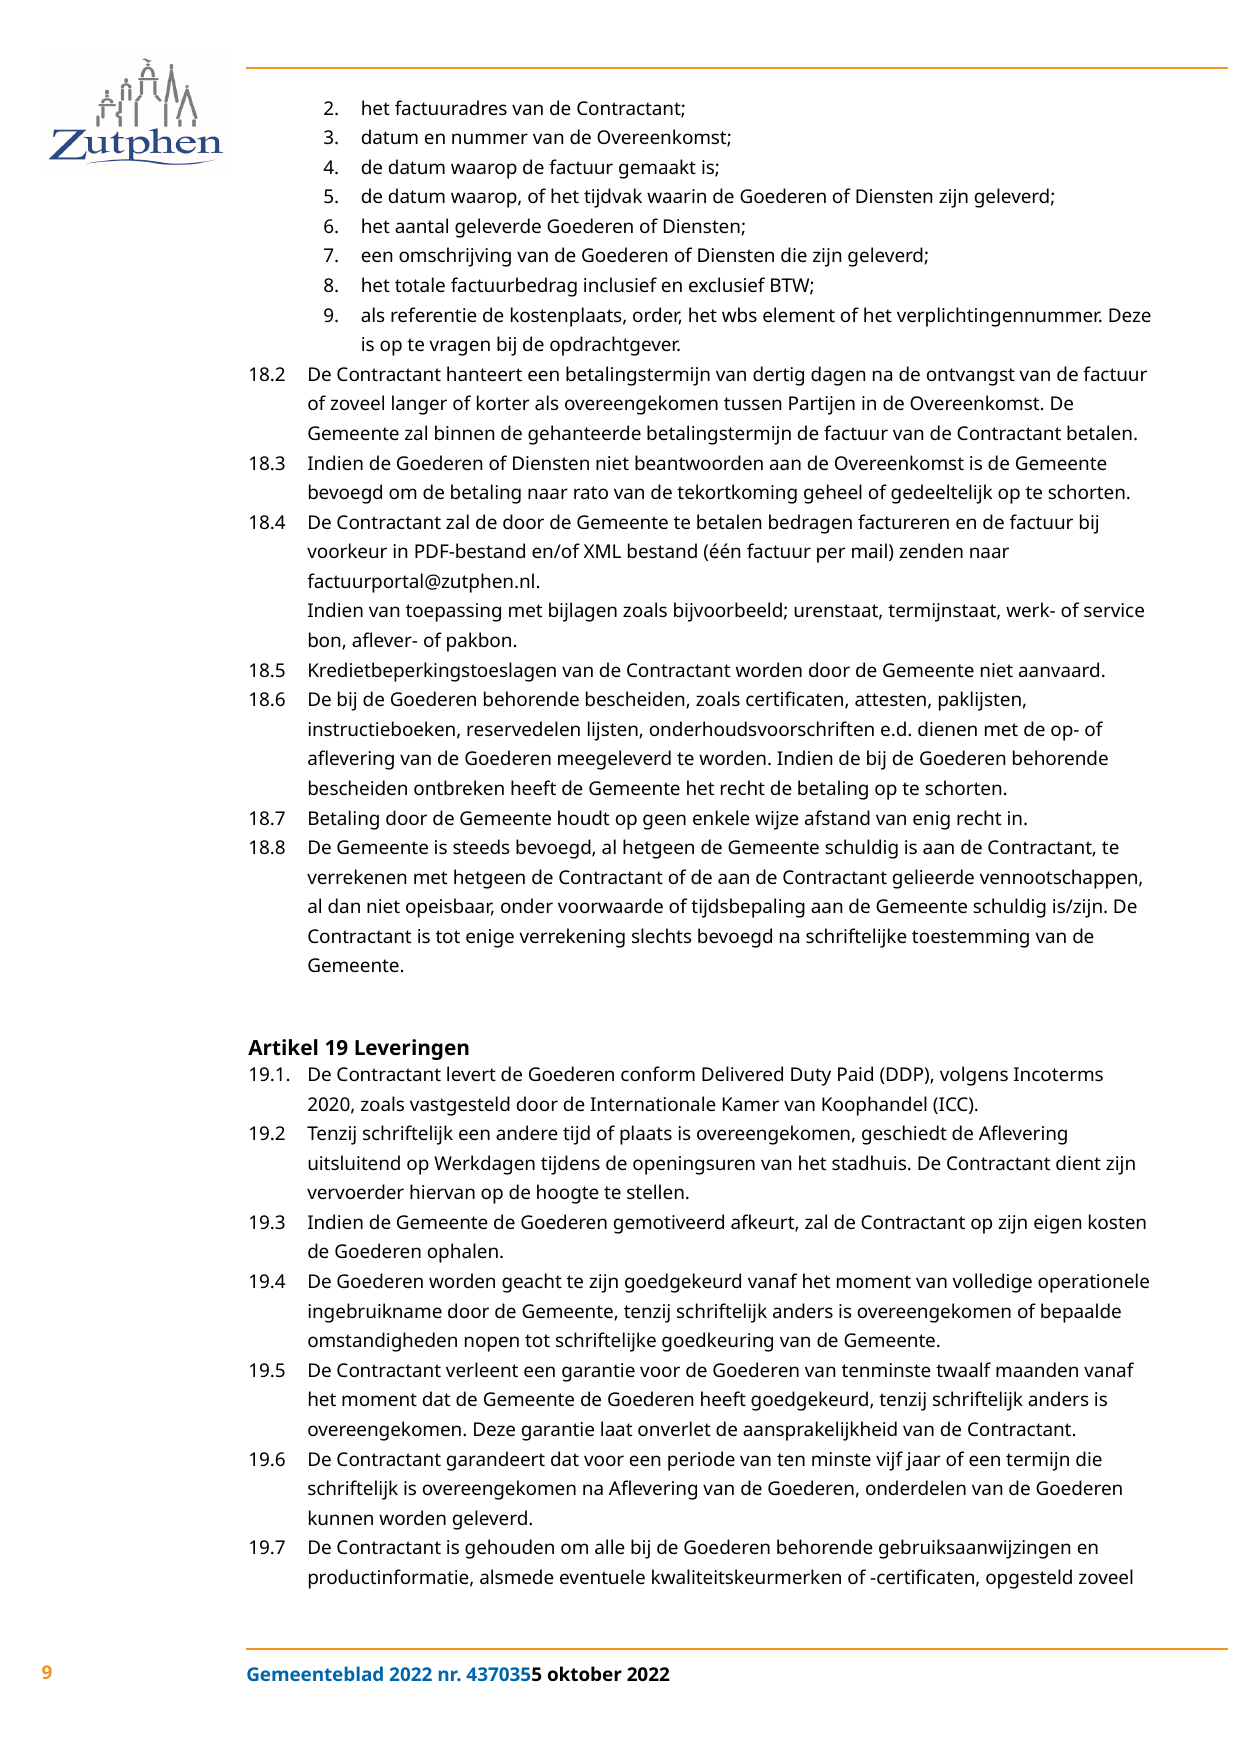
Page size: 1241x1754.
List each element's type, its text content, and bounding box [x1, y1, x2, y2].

list datum en nummer van de Overeenkomst; [323, 124, 1152, 150]
list De Contractant zal de door de Gemeente te betalen bedragen factureren en de factuur bij voorkeur in PDF-bestand en/of XML bestand (één factuur per mail) zenden naar factuurportal@zutphen.nl. [248, 509, 1152, 594]
list de datum waarop de factuur gemaakt is; [323, 154, 1152, 180]
list een omschrijving van de Goederen of Diensten die zijn geleverd; [323, 243, 1152, 268]
text Artikel 19 Leveringen [248, 1033, 1152, 1061]
list Kredietbeperkingstoeslagen van de Contractant worden door de Gemeente niet aanvaard. [248, 657, 1152, 683]
list als referentie de kostenplaats, order, het wbs element of het verplichtingennummer. Deze is op te vragen bij de opdrachtgever. [323, 302, 1152, 357]
list De bij de Goederen behorende bescheiden, zoals certificaten, attesten, paklijsten, instructieboeken, reservedelen lijsten, onderhoudsvoorschriften e.d. dienen met de op- of aflevering van de Goederen meegeleverd te worden. Indien de bij de Goederen behorende bescheiden ontbreken heeft de Gemeente het recht de betaling op te schorten. [248, 686, 1152, 801]
list De Contractant levert de Goederen conform Delivered Duty Paid (DDP), volgens Incoterms 2020, zoals vastgesteld door de Internationale Kamer van Koophandel (ICC). [248, 1061, 1152, 1116]
picture [41, 47, 231, 172]
list Indien de Goederen of Diensten niet beantwoorden aan de Overeenkomst is de Gemeente bevoegd om de betaling naar rato van de tekortkoming geheel of gedeeltelijk op te schorten. [248, 450, 1152, 505]
list de datum waarop, of het tijdvak waarin de Goederen of Diensten zijn geleverd; [323, 183, 1152, 209]
list Indien van toepassing met bijlagen zoals bijvoorbeeld; urenstaat, termijnstaat, werk- of service bon, aflever- of pakbon. [248, 598, 1152, 653]
list Tenzij schriftelijk een andere tijd of plaats is overeengekomen, geschiedt de Aflevering uitsluitend op Werkdagen tijdens de openingsuren van het stadhuis. De Contractant dient zijn vervoerder hiervan op de hoogte te stellen. [248, 1120, 1152, 1205]
list het factuuradres van de Contractant; [323, 95, 1152, 121]
list De Gemeente is steeds bevoegd, al hetgeen de Gemeente schuldig is aan de Contractant, te verrekenen met hetgeen de Contractant of de aan de Contractant gelieerde vennootschappen, al dan niet opeisbaar, onder voorwaarde of tijdsbepaling aan de Gemeente schuldig is/zijn. De Contractant is tot enige verrekening slechts bevoegd na schriftelijke toestemming van de Gemeente. [248, 834, 1152, 978]
list De Goederen worden geacht te zijn goedgekeurd vanaf het moment van volledige operationele ingebruikname door de Gemeente, tenzij schriftelijk anders is overeengekomen of bepaalde omstandigheden nopen tot schriftelijke goedkeuring van de Gemeente. [248, 1268, 1152, 1353]
list het totale factuurbedrag inclusief en exclusief BTW; [323, 272, 1152, 298]
list De Contractant garandeert dat voor een periode van ten minste vijf jaar of een termijn die schriftelijk is overeengekomen na Aflevering van de Goederen, onderdelen van de Goederen kunnen worden geleverd. [248, 1446, 1152, 1531]
list Indien de Gemeente de Goederen gemotiveerd afkeurt, zal de Contractant op zijn eigen kosten de Goederen ophalen. [248, 1209, 1152, 1264]
list De Contractant hanteert een betalingstermijn van dertig dagen na de ontvangst van de factuur of zoveel langer of korter als overeengekomen tussen Partijen in de Overeenkomst. De Gemeente zal binnen de gehanteerde betalingstermijn de factuur van de Contractant betalen. [248, 361, 1152, 446]
list Betaling door de Gemeente houdt op geen enkele wijze afstand van enig recht in. [248, 805, 1152, 831]
list het aantal geleverde Goederen of Diensten; [323, 213, 1152, 239]
list De Contractant is gehouden om alle bij de Goederen behorende gebruiksaanwijzingen en productinformatie, alsmede eventuele kwaliteitskeurmerken of -certificaten, opgesteld zoveel [248, 1534, 1152, 1590]
list De Contractant verleent een garantie voor de Goederen van tenminste twaalf maanden vanaf het moment dat de Gemeente de Goederen heeft goedgekeurd, tenzij schriftelijk anders is overeengekomen. Deze garantie laat onverlet de aansprakelijkheid van de Contractant. [248, 1357, 1152, 1442]
